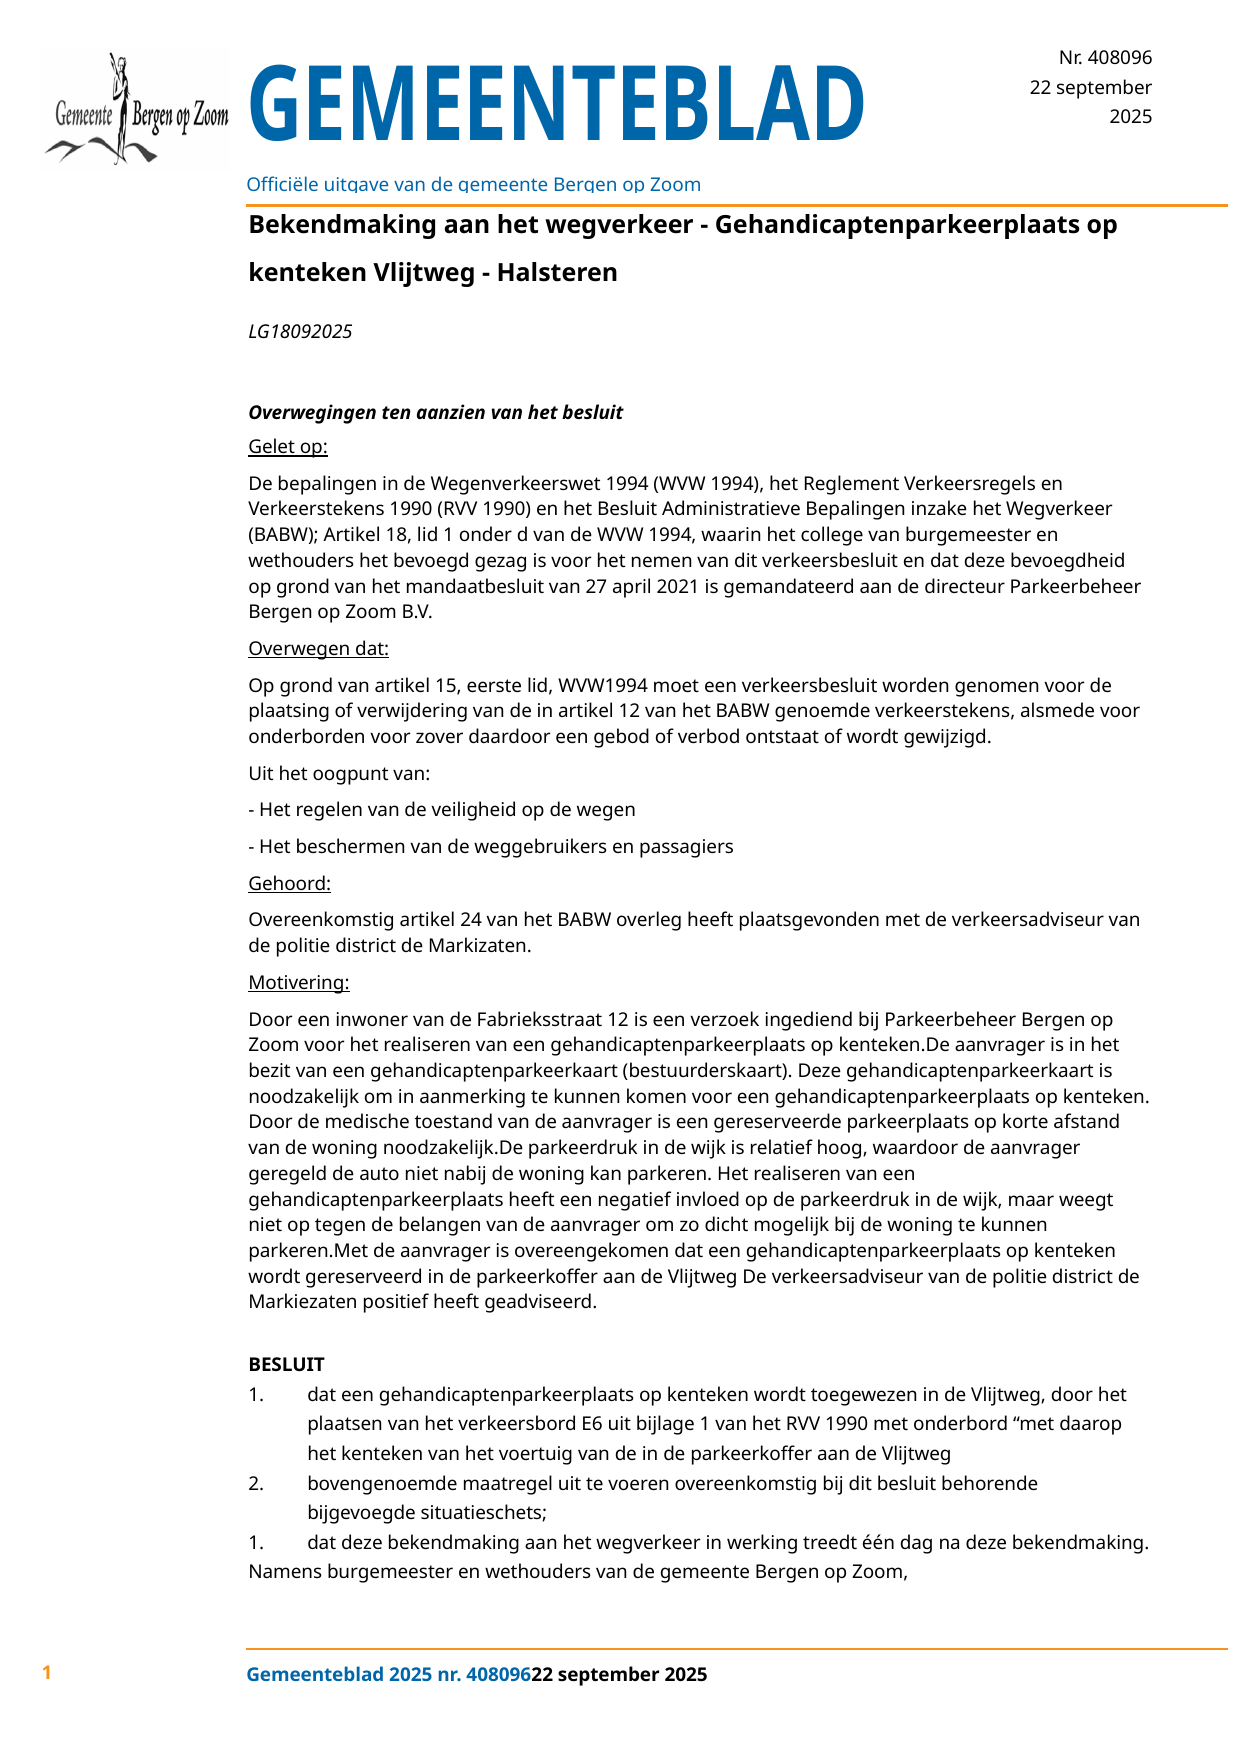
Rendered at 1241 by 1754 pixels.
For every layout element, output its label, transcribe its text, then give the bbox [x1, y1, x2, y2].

list dat deze bekendmaking aan het wegverkeer in werking treedt één dag na deze bekendmaking. [248, 1529, 1152, 1555]
text Bekendmaking aan het wegverkeer - Gehandicaptenparkeerplaats op kenteken Vlijtweg - Halsteren [248, 207, 1152, 288]
list bovengenoemde maatregel uit te voeren overeenkomstig bij dit besluit behorende bijgevoegde situatieschets; [248, 1470, 1152, 1525]
text Gelet op: [248, 433, 1152, 459]
text Motivering: [248, 969, 1152, 995]
text Namens burgemeester en wethouders van de gemeente Bergen op Zoom, [248, 1558, 1152, 1584]
text - Het regelen van de veiligheid op de wegen [248, 797, 1152, 822]
text - Het beschermen van de weggebruikers en passagiers [248, 833, 1152, 859]
text De bepalingen in de Wegenverkeerswet 1994 (WVW 1994), het Reglement Verkeersregels en Verkeerstekens 1990 (RVV 1990) en het Besluit Administratieve Bepalingen inzake het Wegverkeer (BABW); Artikel 18, lid 1 onder d van de WVW 1994, waarin het college van burgemeester en wethouders het bevoegd gezag is voor het nemen van dit verkeersbesluit en dat deze bevoegdheid op grond van het mandaatbesluit van 27 april 2021 is gemandateerd aan de directeur Parkeerbeheer Bergen op Zoom B.V. [248, 470, 1152, 624]
text Uit het oogpunt van: [248, 760, 1152, 786]
picture [41, 47, 231, 172]
text Overwegen dat: [248, 635, 1152, 661]
text Op grond van artikel 15, eerste lid, WVW1994 moet een verkeersbesluit worden genomen voor de plaatsing of verwijdering van de in artikel 12 van het BABW genoemde verkeerstekens, alsmede voor onderborden voor zover daardoor een gebod of verbod ontstaat of wordt gewijzigd. [248, 672, 1152, 749]
text Gehoord: [248, 870, 1152, 896]
text BESLUIT [248, 1351, 1152, 1377]
text Door een inwoner van de Fabrieksstraat 12 is een verzoek ingediend bij Parkeerbeheer Bergen op Zoom voor het realiseren van een gehandicaptenparkeerplaats op kenteken.De aanvrager is in het bezit van een gehandicaptenparkeerkaart (bestuurderskaart). Deze gehandicaptenparkeerkaart is noodzakelijk om in aanmerking te kunnen komen voor een gehandicaptenparkeerplaats op kenteken. Door de medische toestand van de aanvrager is een gereserveerde parkeerplaats op korte afstand van de woning noodzakelijk.De parkeerdruk in de wijk is relatief hoog, waardoor de aanvrager geregeld de auto niet nabij de woning kan parkeren. Het realiseren van een gehandicaptenparkeerplaats heeft een negatief invloed op de parkeerdruk in de wijk, maar weegt niet op tegen de belangen van de aanvrager om zo dicht mogelijk bij de woning te kunnen parkeren.Met de aanvrager is overeengekomen dat een gehandicaptenparkeerplaats op kenteken wordt gereserveerd in de parkeerkoffer aan de Vlijtweg De verkeersadviseur van de politie district de Markiezaten positief heeft geadviseerd. [248, 1006, 1152, 1314]
text Overeenkomstig artikel 24 van het BABW overleg heeft plaatsgevonden met de verkeersadviseur van de politie district de Markizaten. [248, 907, 1152, 958]
text Overwegingen ten aanzien van het besluit [248, 399, 1152, 425]
text LG18092025 [248, 318, 1152, 344]
list dat een gehandicaptenparkeerplaats op kenteken wordt toegewezen in de Vlijtweg, door het plaatsen van het verkeersbord E6 uit bijlage 1 van het RVV 1990 met onderbord “met daarop het kenteken van het voertuig van de in de parkeerkoffer aan de Vlijtweg [248, 1381, 1152, 1466]
